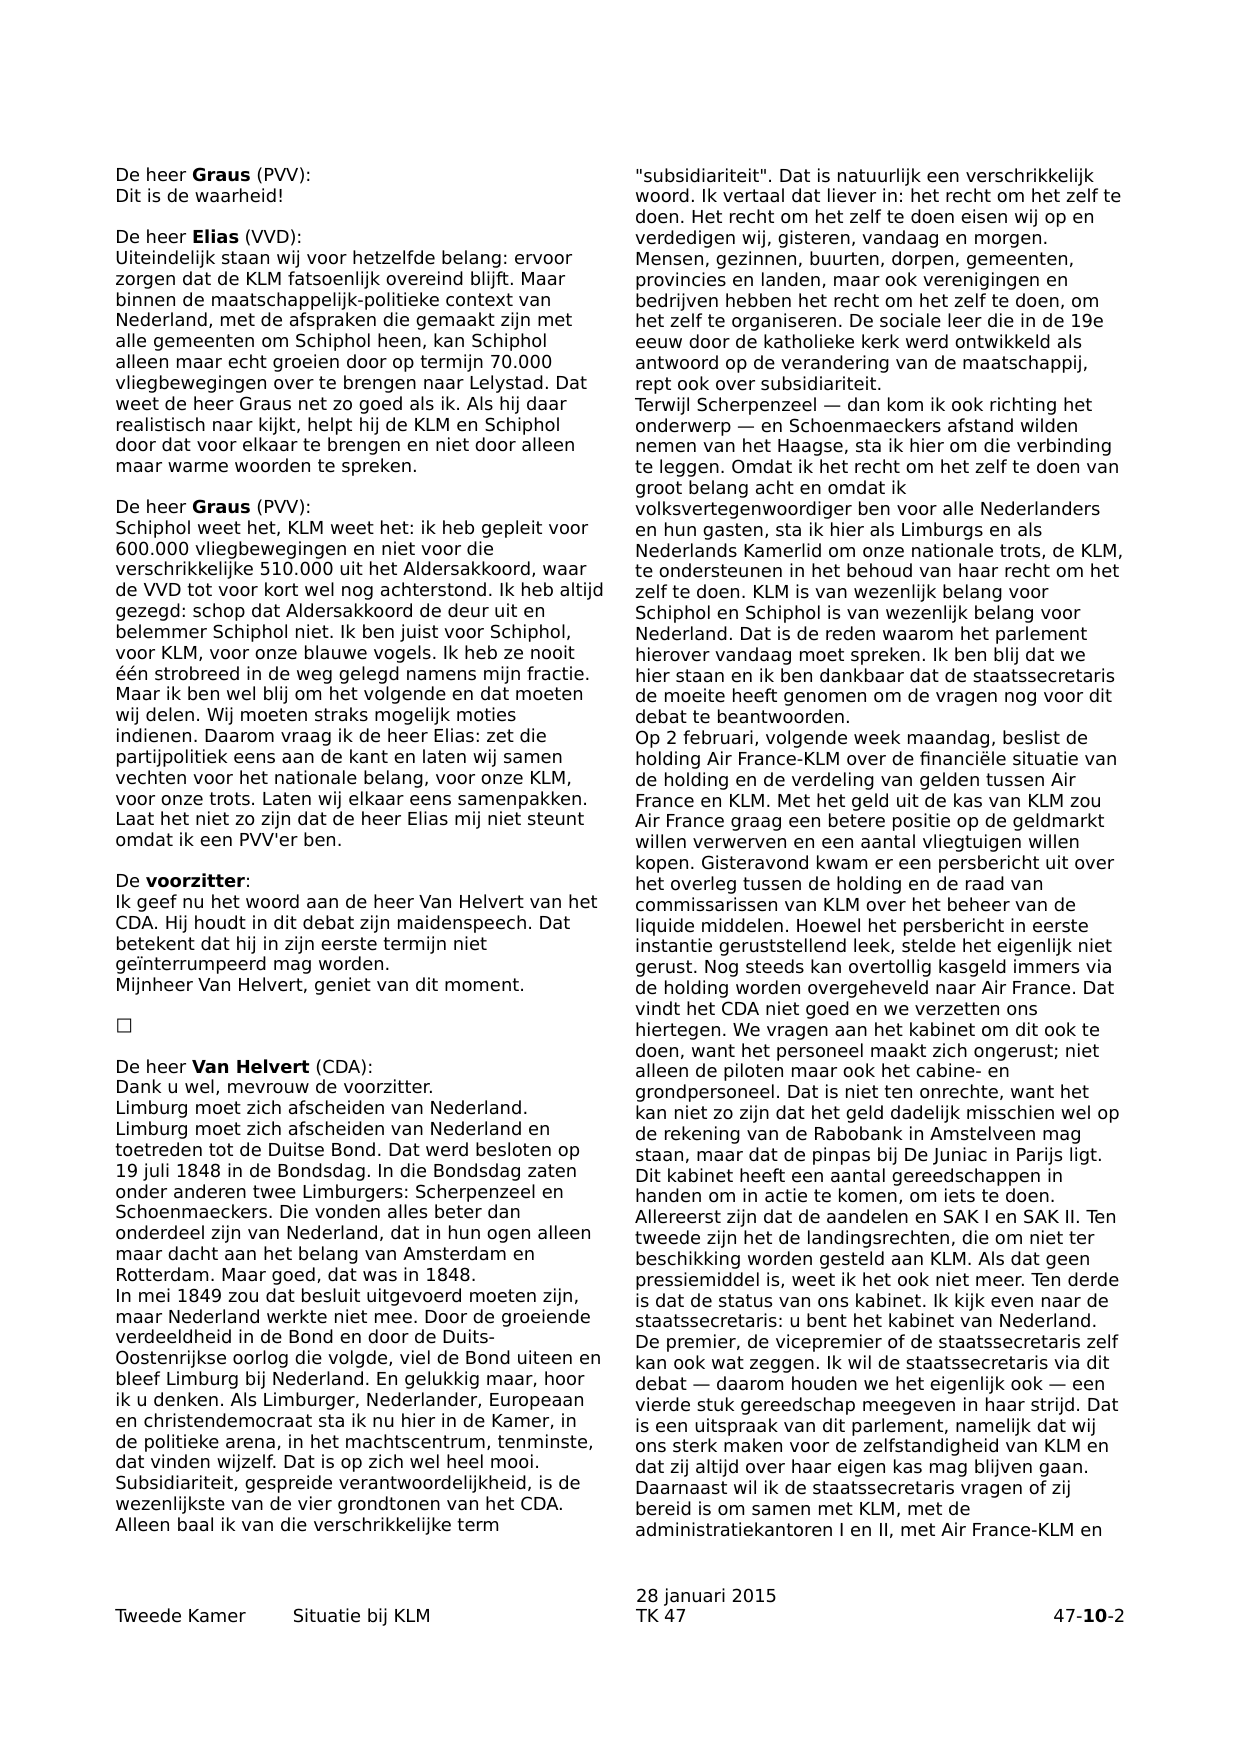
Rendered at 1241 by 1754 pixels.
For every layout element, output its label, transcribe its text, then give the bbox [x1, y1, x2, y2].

text Ik geef nu het woord aan de heer Van Helvert van het CDA. Hij houdt in dit debat zijn maidenspeech. Dat betekent dat hij in zijn eerste termijn niet geïnterrumpeerd mag worden. [115, 892, 605, 975]
text Schiphol weet het, KLM weet het: ik heb gepleit voor 600.000 vliegbewegingen en niet voor die verschrikkelijke 510.000 uit het Aldersakkoord, waar de VVD tot voor kort wel nog achterstond. Ik heb altijd gezegd: schop dat Aldersakkoord de deur uit en belemmer Schiphol niet. Ik ben juist voor Schiphol, voor KLM, voor onze blauwe vogels. Ik heb ze nooit één strobreed in de weg gelegd namens mijn fractie. Maar ik ben wel blij om het volgende en dat moeten wij delen. Wij moeten straks mogelijk moties indienen. Daarom vraag ik de heer Elias: zet die partijpolitiek eens aan de kant en laten wij samen vechten voor het nationale belang, voor onze KLM, voor onze trots. Laten wij elkaar eens samenpakken. Laat het niet zo zijn dat de heer Elias mij niet steunt omdat ik een PVV'er ben. [115, 517, 605, 851]
text Uiteindelijk staan wij voor hetzelfde belang: ervoor zorgen dat de KLM fatsoenlijk overeind blijft. Maar binnen de maatschappelijk-politieke context van Nederland, met de afspraken die gemaakt zijn met alle gemeenten om Schiphol heen, kan Schiphol alleen maar echt groeien door op termijn 70.000 vliegbewegingen over te brengen naar Lelystad. Dat weet de heer Graus net zo goed als ik. Als hij daar realistisch naar kijkt, helpt hij de KLM en Schiphol door dat voor elkaar te brengen en niet door alleen maar warme woorden te spreken. [115, 248, 605, 477]
text De heer Graus (PVV): [115, 165, 605, 186]
text Op 2 februari, volgende week maandag, beslist de holding Air France-KLM over de financiële situatie van de holding en de verdeling van gelden tussen Air France en KLM. Met het geld uit de kas van KLM zou Air France graag een betere positie op de geldmarkt willen verwerven en een aantal vliegtuigen willen kopen. Gisteravond kwam er een persbericht uit over het overleg tussen de holding en de raad van commissarissen van KLM over het beheer van de liquide middelen. Hoewel het persbericht in eerste instantie geruststellend leek, stelde het eigenlijk niet gerust. Nog steeds kan overtollig kasgeld immers via de holding worden overgeheveld naar Air France. Dat vindt het CDA niet goed en we verzetten ons hiertegen. We vragen aan het kabinet om dit ook te doen, want het personeel maakt zich ongerust; niet alleen de piloten maar ook het cabine- en grondpersoneel. Dat is niet ten onrechte, want het kan niet zo zijn dat het geld dadelijk misschien wel op de rekening van de Rabobank in Amstelveen mag staan, maar dat de pinpas bij De Juniac in Parijs ligt. [635, 728, 1125, 1165]
text "subsidiariteit". Dat is natuurlijk een verschrikkelijk woord. Ik vertaal dat liever in: het recht om het zelf te doen. Het recht om het zelf te doen eisen wij op en verdedigen wij, gisteren, vandaag en morgen. Mensen, gezinnen, buurten, dorpen, gemeenten, provincies en landen, maar ook verenigingen en bedrijven hebben het recht om het zelf te doen, om het zelf te organiseren. De sociale leer die in de 19e eeuw door de katholieke kerk werd ontwikkeld als antwoord op de verandering van de maatschappij, rept ook over subsidiariteit. [635, 165, 1125, 394]
text Dit is de waarheid! [115, 186, 605, 207]
text Subsidiariteit, gespreide verantwoordelijkheid, is de wezenlijkste van de vier grondtonen van het CDA. Alleen baal ik van die verschrikkelijke term [115, 1473, 605, 1536]
text De heer Graus (PVV): [115, 497, 605, 517]
text Terwijl Scherpenzeel — dan kom ik ook richting het onderwerp — en Schoenmaeckers afstand wilden nemen van het Haagse, sta ik hier om die verbinding te leggen. Omdat ik het recht om het zelf te doen van groot belang acht en omdat ik volksvertegenwoordiger ben voor alle Nederlanders en hun gasten, sta ik hier als Limburgs en als Nederlands Kamerlid om onze nationale trots, de KLM, te ondersteunen in het behoud van haar recht om het zelf te doen. KLM is van wezenlijk belang voor Schiphol en Schiphol is van wezenlijk belang voor Nederland. Dat is de reden waarom het parlement hierover vandaag moet spreken. Ik ben blij dat we hier staan en ik ben dankbaar dat de staatssecretaris de moeite heeft genomen om de vragen nog voor dit debat te beantwoorden. [635, 394, 1125, 728]
text Mijnheer Van Helvert, geniet van dit moment. [115, 975, 605, 996]
text In mei 1849 zou dat besluit uitgevoerd moeten zijn, maar Nederland werkte niet mee. Door de groeiende verdeeldheid in de Bond en door de Duits-Oostenrijkse oorlog die volgde, viel de Bond uiteen en bleef Limburg bij Nederland. En gelukkig maar, hoor ik u denken. Als Limburger, Nederlander, Europeaan en christendemocraat sta ik nu hier in de Kamer, in de politieke arena, in het machtscentrum, tenminste, dat vinden wijzelf. Dat is op zich wel heel mooi. [115, 1286, 605, 1473]
text De heer Elias (VVD): [115, 227, 605, 248]
text Limburg moet zich afscheiden van Nederland. Limburg moet zich afscheiden van Nederland en toetreden tot de Duitse Bond. Dat werd besloten op 19 juli 1848 in de Bondsdag. In die Bondsdag zaten onder anderen twee Limburgers: Scherpenzeel en Schoenmaeckers. Die vonden alles beter dan onderdeel zijn van Nederland, dat in hun ogen alleen maar dacht aan het belang van Amsterdam en Rotterdam. Maar goed, dat was in 1848. [115, 1098, 605, 1286]
text Dank u wel, mevrouw de voorzitter. [115, 1077, 605, 1098]
text De voorzitter: [115, 871, 605, 892]
text Dit kabinet heeft een aantal gereedschappen in handen om in actie te komen, om iets te doen. Allereerst zijn dat de aandelen en SAK I en SAK II. Ten tweede zijn het de landingsrechten, die om niet ter beschikking worden gesteld aan KLM. Als dat geen pressiemiddel is, weet ik het ook niet meer. Ten derde is dat de status van ons kabinet. Ik kijk even naar de staatssecretaris: u bent het kabinet van Nederland. De premier, de vicepremier of de staatssecretaris zelf kan ook wat zeggen. Ik wil de staatssecretaris via dit debat — daarom houden we het eigenlijk ook — een vierde stuk gereedschap meegeven in haar strijd. Dat is een uitspraak van dit parlement, namelijk dat wij ons sterk maken voor de zelfstandigheid van KLM en dat zij altijd over haar eigen kas mag blijven gaan. [635, 1165, 1125, 1478]
text De heer Van Helvert (CDA): [115, 1056, 605, 1077]
text Daarnaast wil ik de staatssecretaris vragen of zij bereid is om samen met KLM, met de administratiekantoren I en II, met Air France-KLM en [635, 1478, 1125, 1540]
text ⬜ [115, 1016, 605, 1036]
